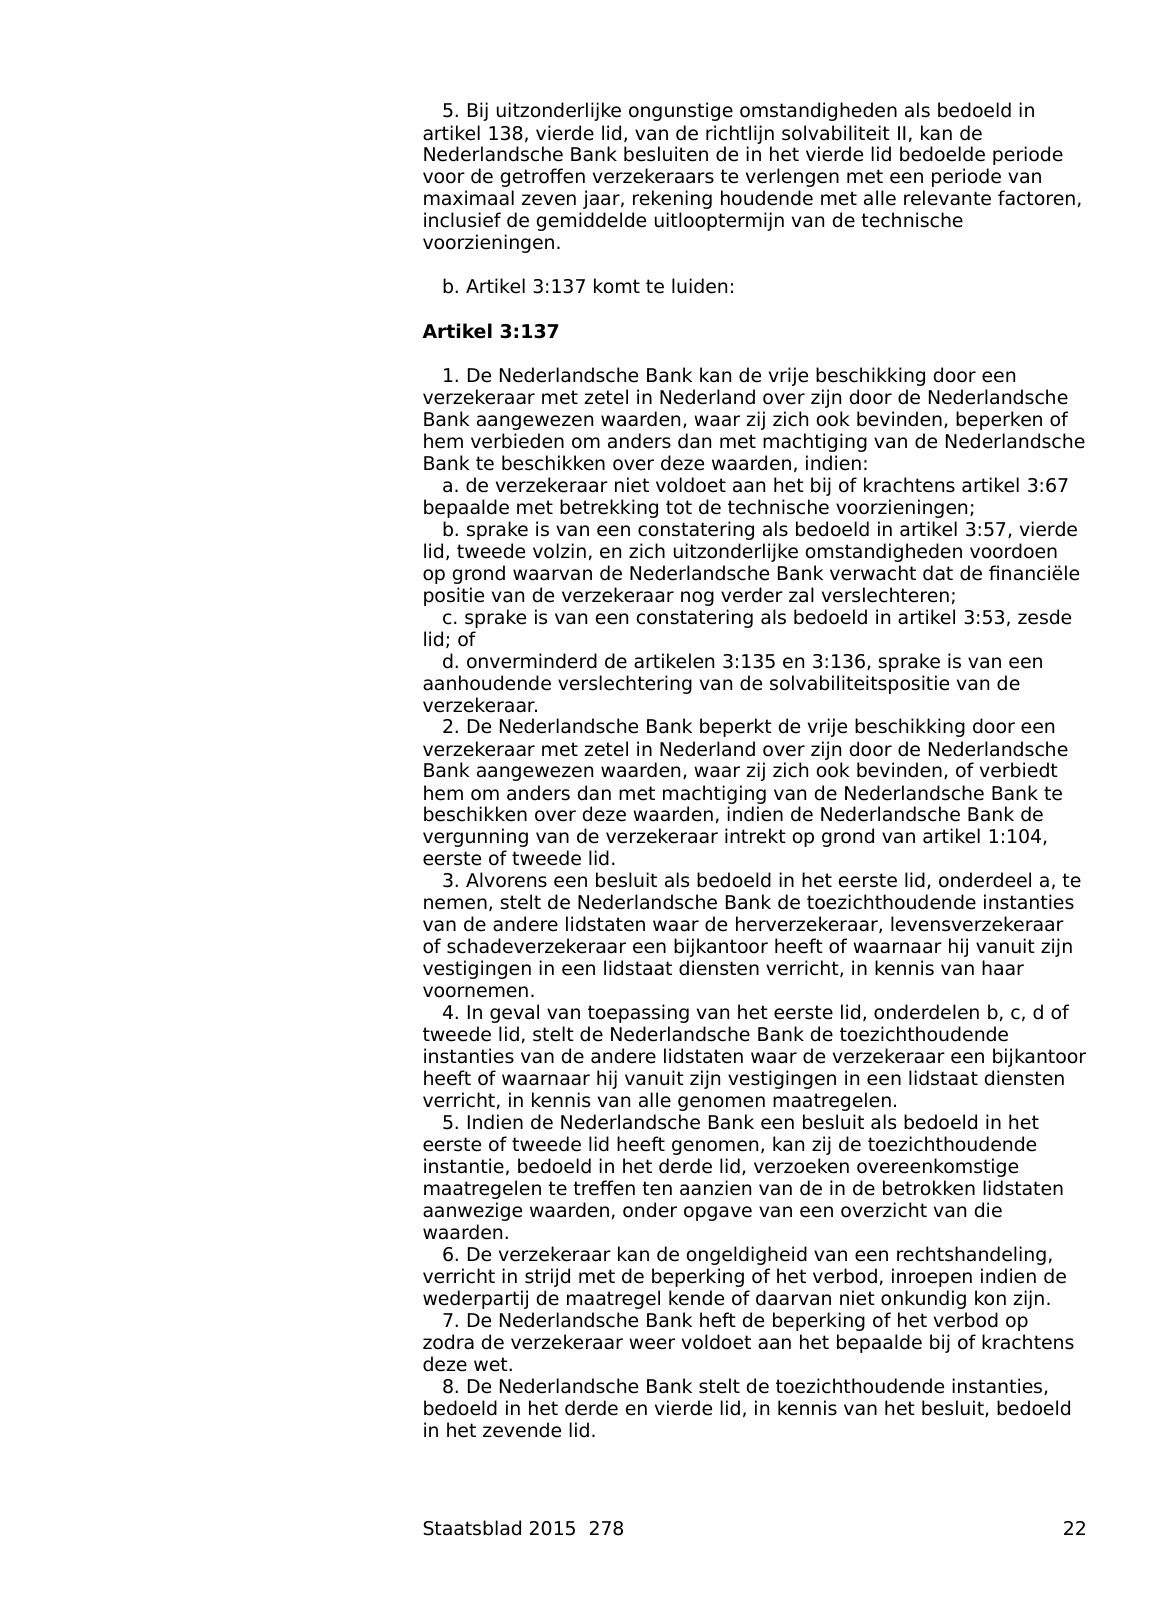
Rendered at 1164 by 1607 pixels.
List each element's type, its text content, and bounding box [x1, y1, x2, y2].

text 5. Bij uitzonderlijke ongunstige omstandigheden als bedoeld in artikel 138, vierde lid, van de richtlijn solvabiliteit II, kan de Nederlandsche Bank besluiten de in het vierde lid bedoelde periode voor de getroffen verzekeraars te verlengen met een periode van maximaal zeven jaar, rekening houdende met alle relevante factoren, inclusief de gemiddelde uitlooptermijn van de technische voorzieningen. [422, 100, 1087, 254]
text 4. In geval van toepassing van het eerste lid, onderdelen b, c, d of tweede lid, stelt de Nederlandsche Bank de toezichthoudende instanties van de andere lidstaten waar de verzekeraar een bijkantoor heeft of waarnaar hij vanuit zijn vestigingen in een lidstaat diensten verricht, in kennis van alle genomen maatregelen. [422, 1002, 1087, 1112]
subtitle Artikel 3:137 [422, 321, 1087, 343]
text a. de verzekeraar niet voldoet aan het bij of krachtens artikel 3:67 bepaalde met betrekking tot de technische voorzieningen; [422, 475, 1087, 519]
text 8. De Nederlandsche Bank stelt de toezichthoudende instanties, bedoeld in het derde en vierde lid, in kennis van het besluit, bedoeld in het zevende lid. [422, 1376, 1087, 1442]
text b. Artikel 3:137 komt te luiden: [422, 276, 1087, 298]
text b. sprake is van een constatering als bedoeld in artikel 3:57, vierde lid, tweede volzin, en zich uitzonderlijke omstandigheden voordoen op grond waarvan de Nederlandsche Bank verwacht dat de financiële positie van de verzekeraar nog verder zal verslechteren; [422, 519, 1087, 607]
text c. sprake is van een constatering als bedoeld in artikel 3:53, zesde lid; of [422, 607, 1087, 651]
text 2. De Nederlandsche Bank beperkt de vrije beschikking door een verzekeraar met zetel in Nederland over zijn door de Nederlandsche Bank aangewezen waarden, waar zij zich ook bevinden, of verbiedt hem om anders dan met machtiging van de Nederlandsche Bank te beschikken over deze waarden, indien de Nederlandsche Bank de vergunning van de verzekeraar intrekt op grond van artikel 1:104, eerste of tweede lid. [422, 716, 1087, 870]
text 3. Alvorens een besluit als bedoeld in het eerste lid, onderdeel a, te nemen, stelt de Nederlandsche Bank de toezichthoudende instanties van de andere lidstaten waar de herverzekeraar, levensverzekeraar of schadeverzekeraar een bijkantoor heeft of waarnaar hij vanuit zijn vestigingen in een lidstaat diensten verricht, in kennis van haar voornemen. [422, 870, 1087, 1002]
text 1. De Nederlandsche Bank kan de vrije beschikking door een verzekeraar met zetel in Nederland over zijn door de Nederlandsche Bank aangewezen waarden, waar zij zich ook bevinden, beperken of hem verbieden om anders dan met machtiging van de Nederlandsche Bank te beschikken over deze waarden, indien: [422, 365, 1087, 475]
text 6. De verzekeraar kan de ongeldigheid van een rechtshandeling, verricht in strijd met de beperking of het verbod, inroepen indien de wederpartij de maatregel kende of daarvan niet onkundig kon zijn. [422, 1244, 1087, 1310]
text 7. De Nederlandsche Bank heft de beperking of het verbod op zodra de verzekeraar weer voldoet aan het bepaalde bij of krachtens deze wet. [422, 1310, 1087, 1376]
text d. onverminderd de artikelen 3:135 en 3:136, sprake is van een aanhoudende verslechtering van de solvabiliteitspositie van de verzekeraar. [422, 651, 1087, 716]
text 5. Indien de Nederlandsche Bank een besluit als bedoeld in het eerste of tweede lid heeft genomen, kan zij de toezichthoudende instantie, bedoeld in het derde lid, verzoeken overeenkomstige maatregelen te treffen ten aanzien van de in de betrokken lidstaten aanwezige waarden, onder opgave van een overzicht van die waarden. [422, 1112, 1087, 1244]
